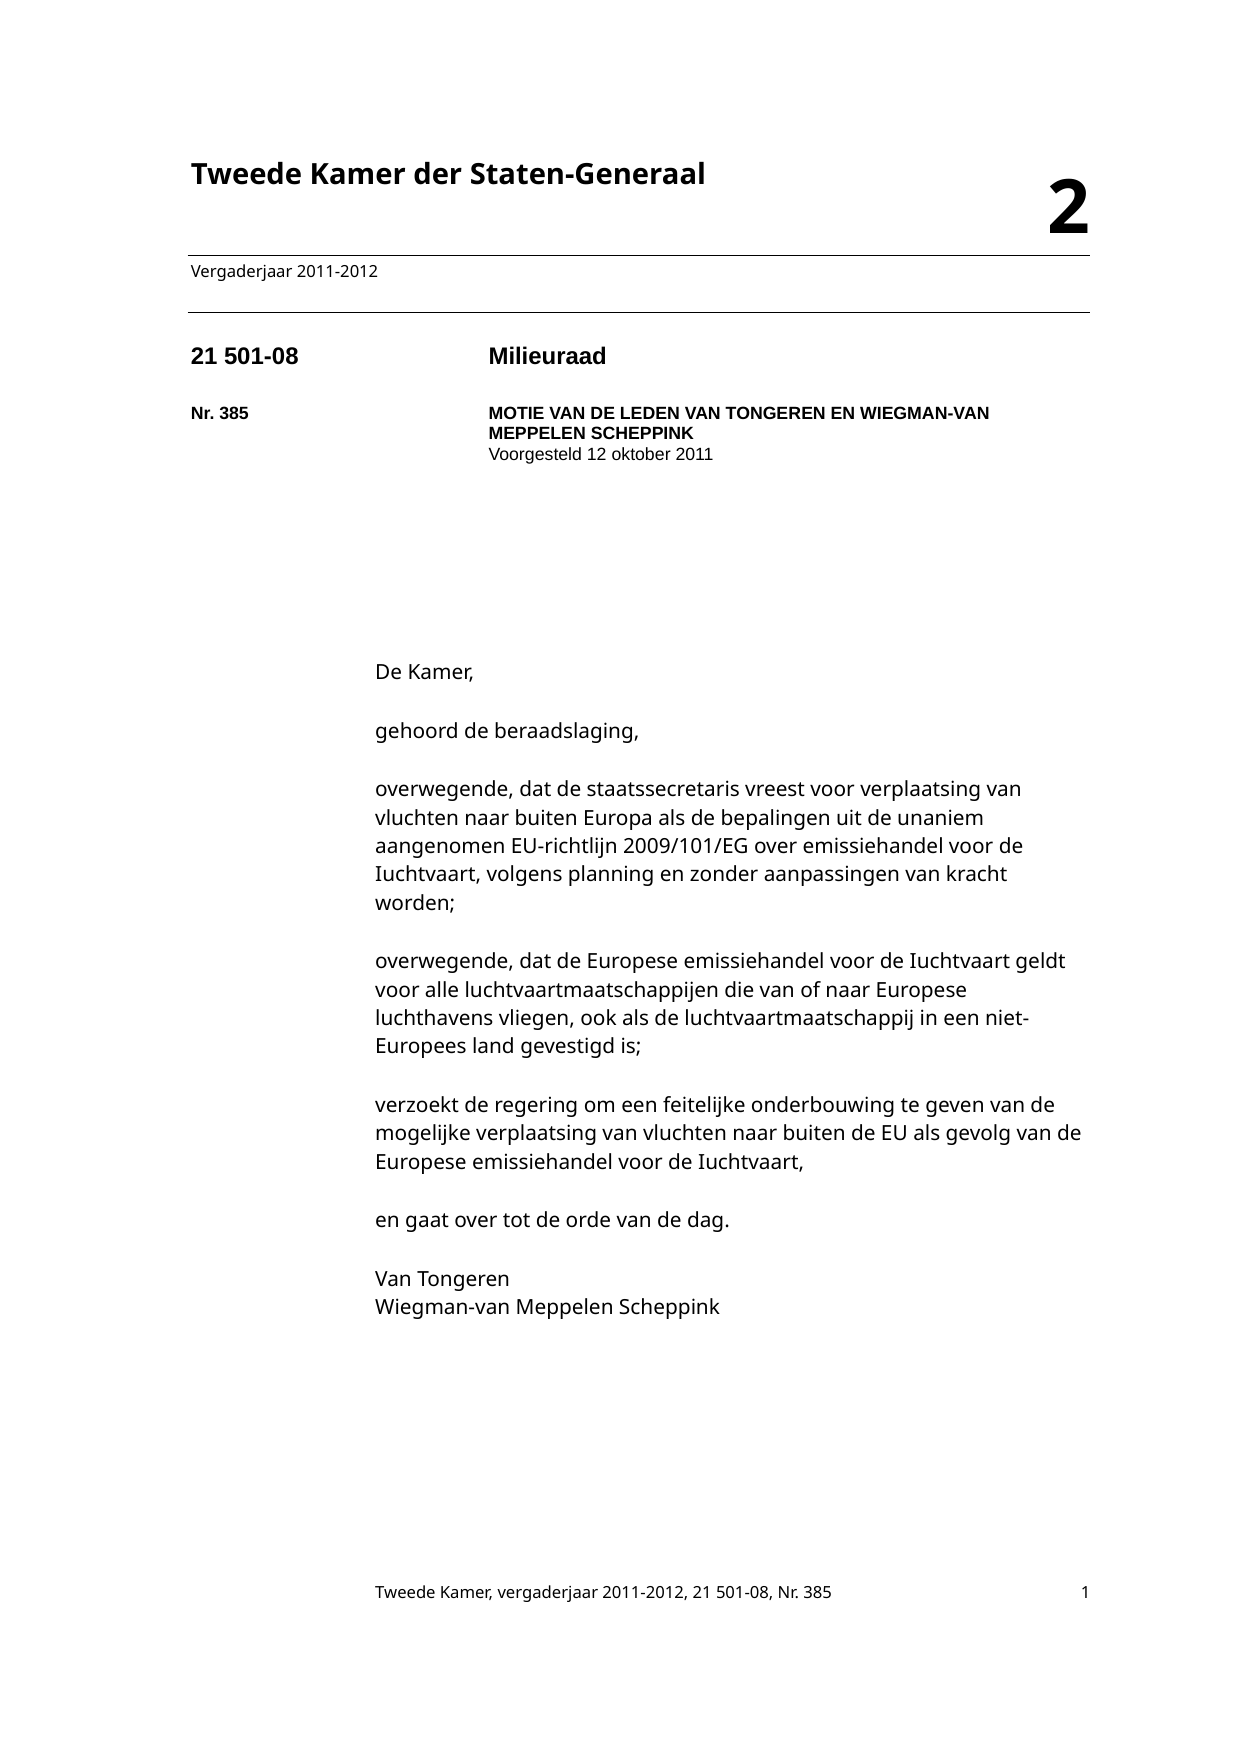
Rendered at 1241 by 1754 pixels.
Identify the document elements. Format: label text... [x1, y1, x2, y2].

text overwegende, dat de staatssecretaris vreest voor verplaatsing van vluchten naar buiten Europa als de bepalingen uit de unaniem aangenomen EU-richtlijn 2009/101/EG over emissiehandel voor de Iuchtvaart, volgens planning en zonder aanpassingen van kracht worden; [375, 774, 1090, 916]
text Wiegman-van Meppelen Scheppink [375, 1292, 1090, 1321]
table_cell Vergaderjaar 2011-2012 [188, 256, 485, 312]
table_cell MOTIE VAN DE LEDEN VAN TONGEREN EN WIEGMAN-VAN MEPPELEN SCHEPPINK Voorgesteld 12 oktober 2011 [485, 399, 1090, 539]
table_header 2 [910, 150, 1090, 255]
table_cell [188, 313, 485, 339]
table_cell Nr. 385 [188, 399, 485, 539]
text De Kamer, [375, 657, 1090, 686]
text gehoord de beraadslaging, [375, 716, 1090, 744]
text Van Tongeren [375, 1264, 1090, 1292]
table_cell [485, 256, 1090, 312]
text overwegende, dat de Europese emissiehandel voor de Iuchtvaart geldt voor alle luchtvaartmaatschappijen die van of naar Europese luchthavens vliegen, ook als de luchtvaartmaatschappij in een niet-Europees land gevestigd is; [375, 946, 1090, 1060]
text en gaat over tot de orde van de dag. [375, 1205, 1090, 1234]
table_cell 21 501-08 [188, 339, 485, 399]
text verzoekt de regering om een feitelijke onderbouwing te geven van de mogelijke verplaatsing van vluchten naar buiten de EU als gevolg van de Europese emissiehandel voor de Iuchtvaart, [375, 1090, 1090, 1175]
table_cell [485, 313, 1090, 339]
table_cell Milieuraad [485, 339, 1090, 399]
table_header Tweede Kamer der Staten-Generaal [188, 150, 909, 255]
